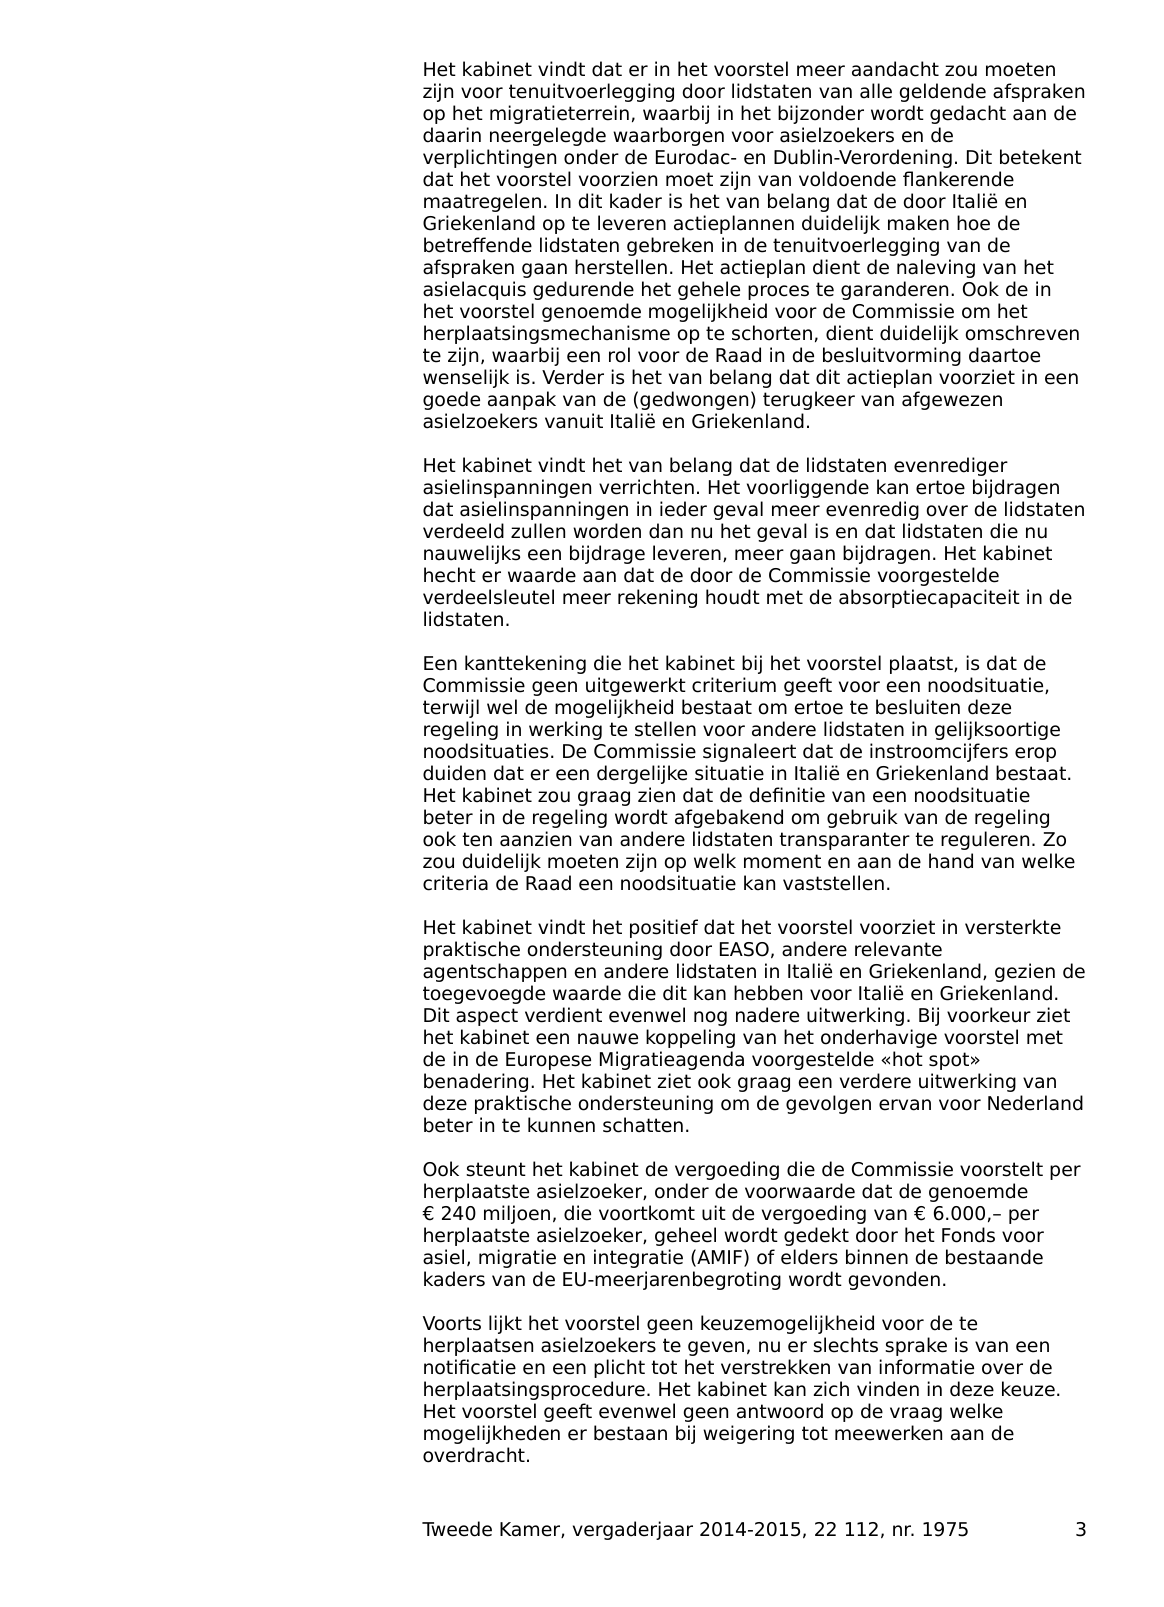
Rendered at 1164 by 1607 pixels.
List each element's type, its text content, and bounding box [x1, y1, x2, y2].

text Een kanttekening die het kabinet bij het voorstel plaatst, is dat de Commissie geen uitgewerkt criterium geeft voor een noodsituatie, terwijl wel de mogelijkheid bestaat om ertoe te besluiten deze regeling in werking te stellen voor andere lidstaten in gelijksoortige noodsituaties. De Commissie signaleert dat de instroomcijfers erop duiden dat er een dergelijke situatie in Italië en Griekenland bestaat. Het kabinet zou graag zien dat de definitie van een noodsituatie beter in de regeling wordt afgebakend om gebruik van de regeling ook ten aanzien van andere lidstaten transparanter te reguleren. Zo zou duidelijk moeten zijn op welk moment en aan de hand van welke criteria de Raad een noodsituatie kan vaststellen. [422, 653, 1087, 895]
text Het kabinet vindt dat er in het voorstel meer aandacht zou moeten zijn voor tenuitvoerlegging door lidstaten van alle geldende afspraken op het migratieterrein, waarbij in het bijzonder wordt gedacht aan de daarin neergelegde waarborgen voor asielzoekers en de verplichtingen onder de Eurodac- en Dublin-Verordening. Dit betekent dat het voorstel voorzien moet zijn van voldoende flankerende maatregelen. In dit kader is het van belang dat de door Italië en Griekenland op te leveren actieplannen duidelijk maken hoe de betreffende lidstaten gebreken in de tenuitvoerlegging van de afspraken gaan herstellen. Het actieplan dient de naleving van het asielacquis gedurende het gehele proces te garanderen. Ook de in het voorstel genoemde mogelijkheid voor de Commissie om het herplaatsingsmechanisme op te schorten, dient duidelijk omschreven te zijn, waarbij een rol voor de Raad in de besluitvorming daartoe wenselijk is. Verder is het van belang dat dit actieplan voorziet in een goede aanpak van de (gedwongen) terugkeer van afgewezen asielzoekers vanuit Italië en Griekenland. [422, 59, 1087, 433]
text Het kabinet vindt het positief dat het voorstel voorziet in versterkte praktische ondersteuning door EASO, andere relevante agentschappen en andere lidstaten in Italië en Griekenland, gezien de toegevoegde waarde die dit kan hebben voor Italië en Griekenland. Dit aspect verdient evenwel nog nadere uitwerking. Bij voorkeur ziet het kabinet een nauwe koppeling van het onderhavige voorstel met de in de Europese Migratieagenda voorgestelde «hot spot» benadering. Het kabinet ziet ook graag een verdere uitwerking van deze praktische ondersteuning om de gevolgen ervan voor Nederland beter in te kunnen schatten. [422, 917, 1087, 1137]
text Voorts lijkt het voorstel geen keuzemogelijkheid voor de te herplaatsen asielzoekers te geven, nu er slechts sprake is van een notificatie en een plicht tot het verstrekken van informatie over de herplaatsingsprocedure. Het kabinet kan zich vinden in deze keuze. Het voorstel geeft evenwel geen antwoord op de vraag welke mogelijkheden er bestaan bij weigering tot meewerken aan de overdracht. [422, 1313, 1087, 1467]
text Ook steunt het kabinet de vergoeding die de Commissie voorstelt per herplaatste asielzoeker, onder de voorwaarde dat de genoemde € 240 miljoen, die voortkomt uit de vergoeding van € 6.000,– per herplaatste asielzoeker, geheel wordt gedekt door het Fonds voor asiel, migratie en integratie (AMIF) of elders binnen de bestaande kaders van de EU-meerjarenbegroting wordt gevonden. [422, 1159, 1087, 1291]
text Het kabinet vindt het van belang dat de lidstaten evenrediger asielinspanningen verrichten. Het voorliggende kan ertoe bijdragen dat asielinspanningen in ieder geval meer evenredig over de lidstaten verdeeld zullen worden dan nu het geval is en dat lidstaten die nu nauwelijks een bijdrage leveren, meer gaan bijdragen. Het kabinet hecht er waarde aan dat de door de Commissie voorgestelde verdeelsleutel meer rekening houdt met de absorptiecapaciteit in de lidstaten. [422, 455, 1087, 631]
